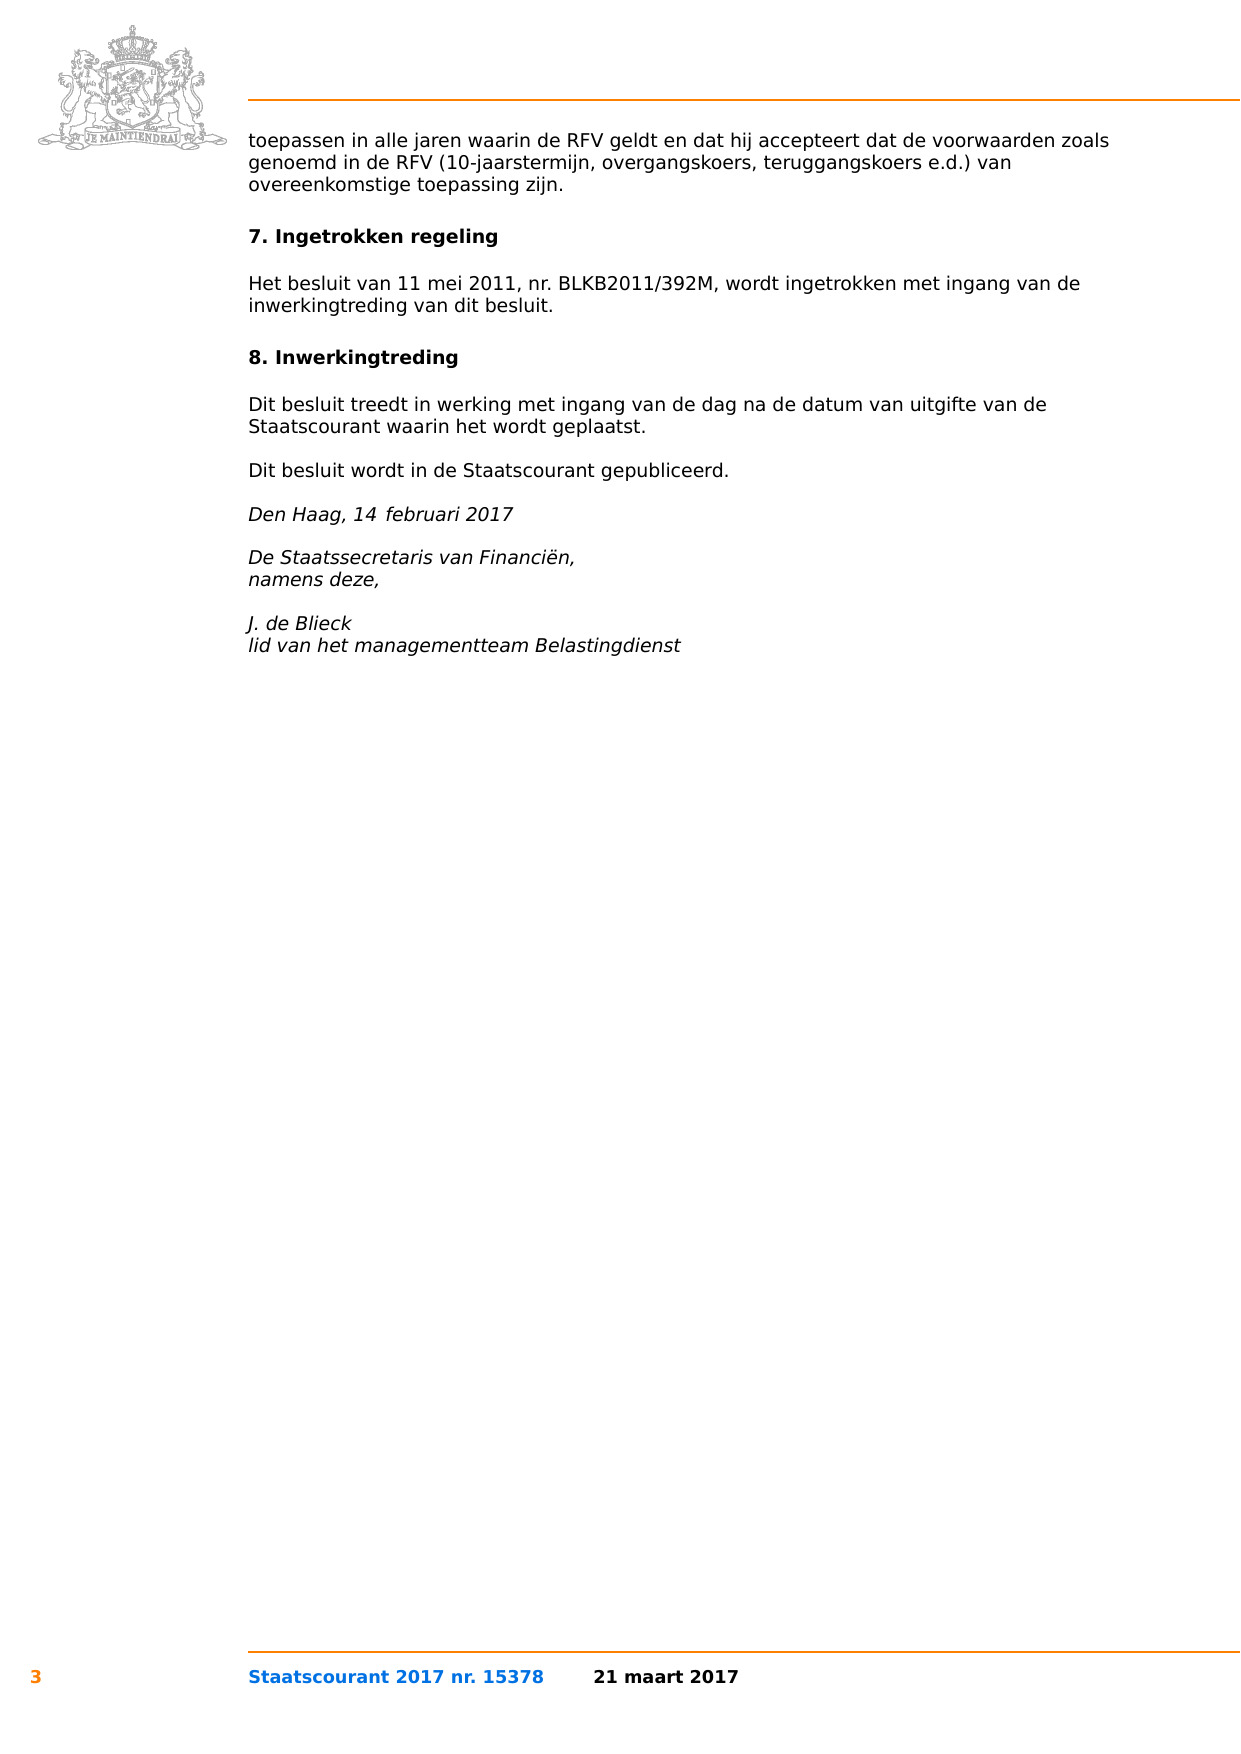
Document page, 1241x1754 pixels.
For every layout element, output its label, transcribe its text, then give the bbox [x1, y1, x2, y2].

subtitle 8. Inwerkingtreding [248, 347, 1163, 369]
text Dit besluit wordt in de Staatscourant gepubliceerd. [248, 459, 1163, 482]
text Dit besluit treedt in werking met ingang van de dag na de datum van uitgifte van de Staatscourant waarin het wordt geplaatst. [248, 394, 1163, 438]
text De Staatssecretaris van Financiën, namens deze, J. de Blieck lid van het managementteam Belastingdienst [248, 547, 1163, 657]
text Het besluit van 11 mei 2011, nr. BLKB2011/392M, wordt ingetrokken met ingang van de inwerkingtreding van dit besluit. [248, 273, 1163, 317]
subtitle 7. Ingetrokken regeling [248, 226, 1163, 248]
text toepassen in alle jaren waarin de RFV geldt en dat hij accepteert dat de voorwaarden zoals genoemd in de RFV (10-jaarstermijn, overgangskoers, teruggangskoers e.d.) van overeenkomstige toepassing zijn. [248, 130, 1163, 196]
text Den Haag, 14 februari 2017 [248, 503, 1163, 525]
picture [38, 25, 227, 150]
